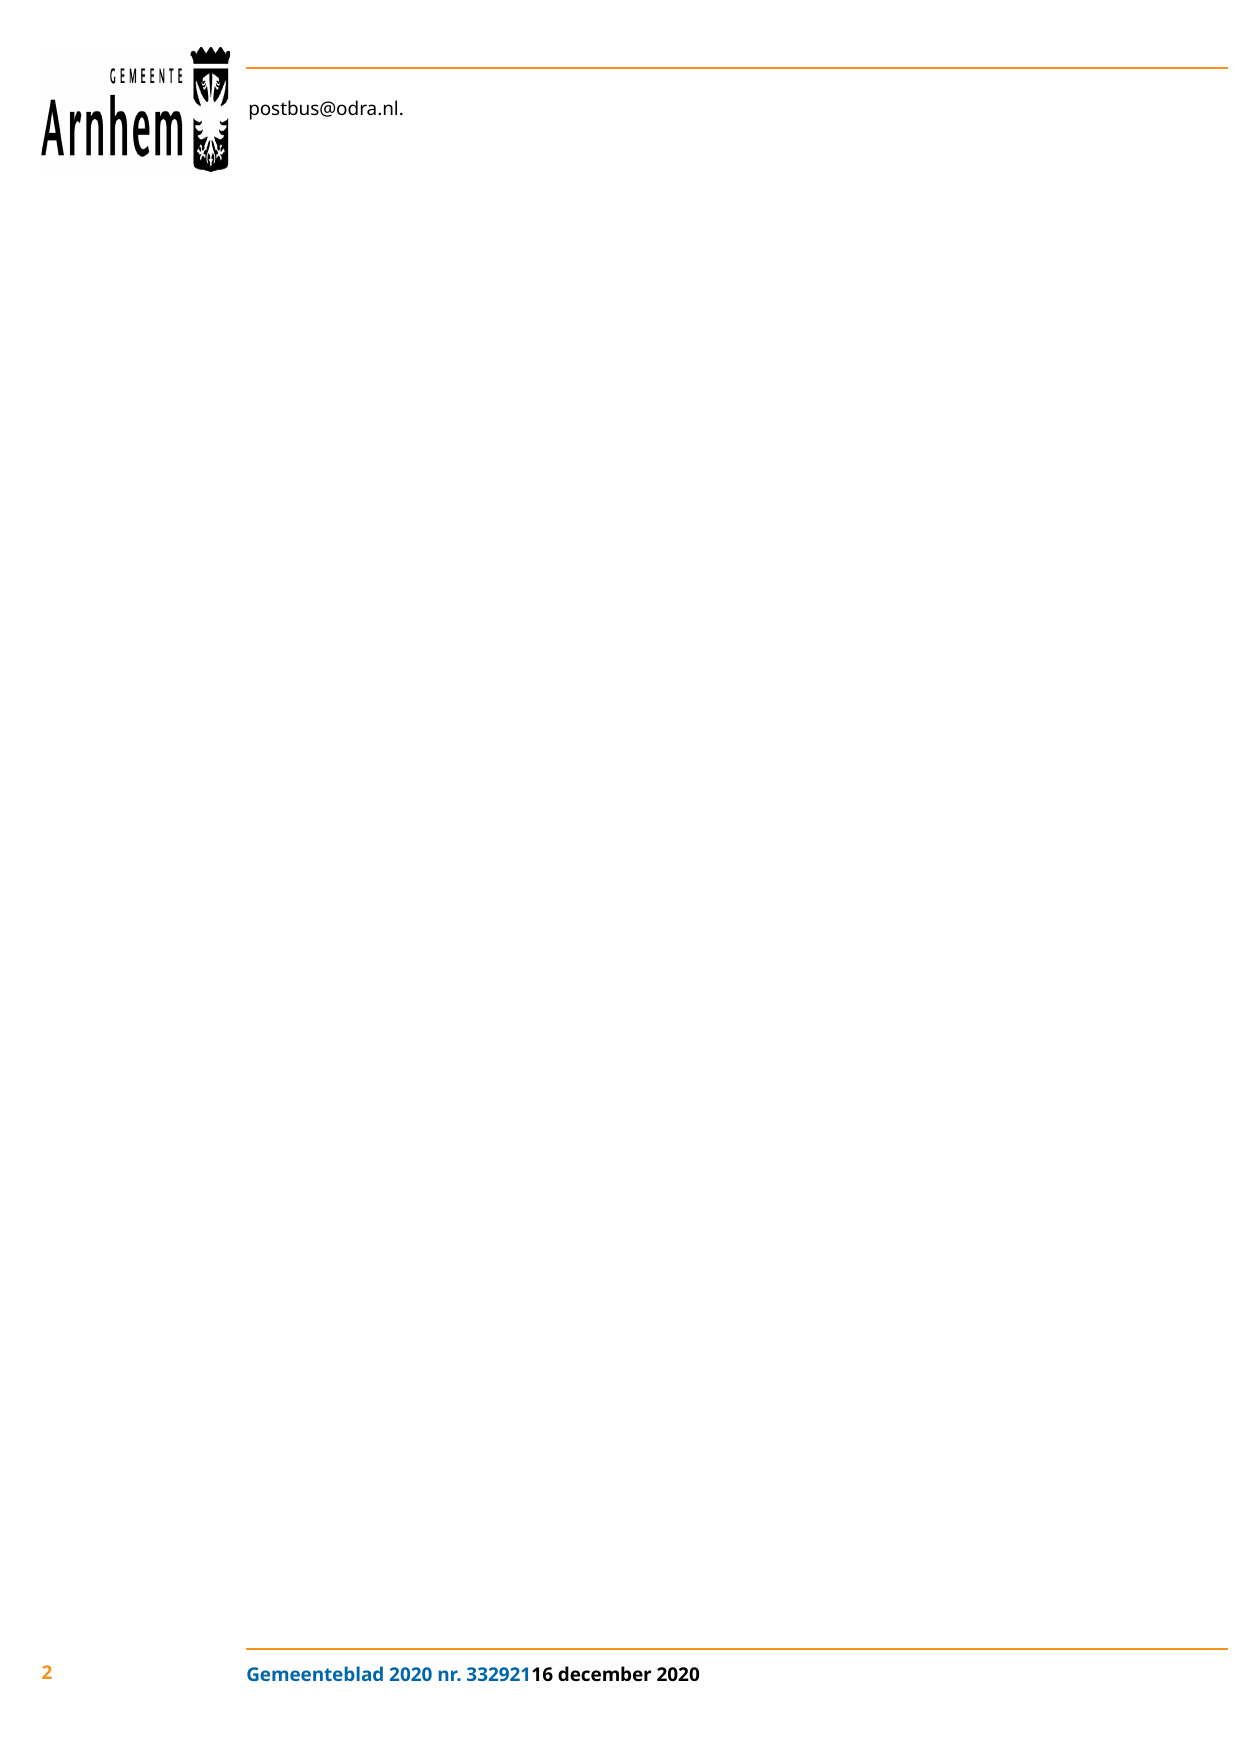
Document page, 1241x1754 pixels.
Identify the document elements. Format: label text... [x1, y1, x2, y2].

picture [41, 47, 231, 172]
text postbus@odra.nl. [248, 95, 1152, 121]
